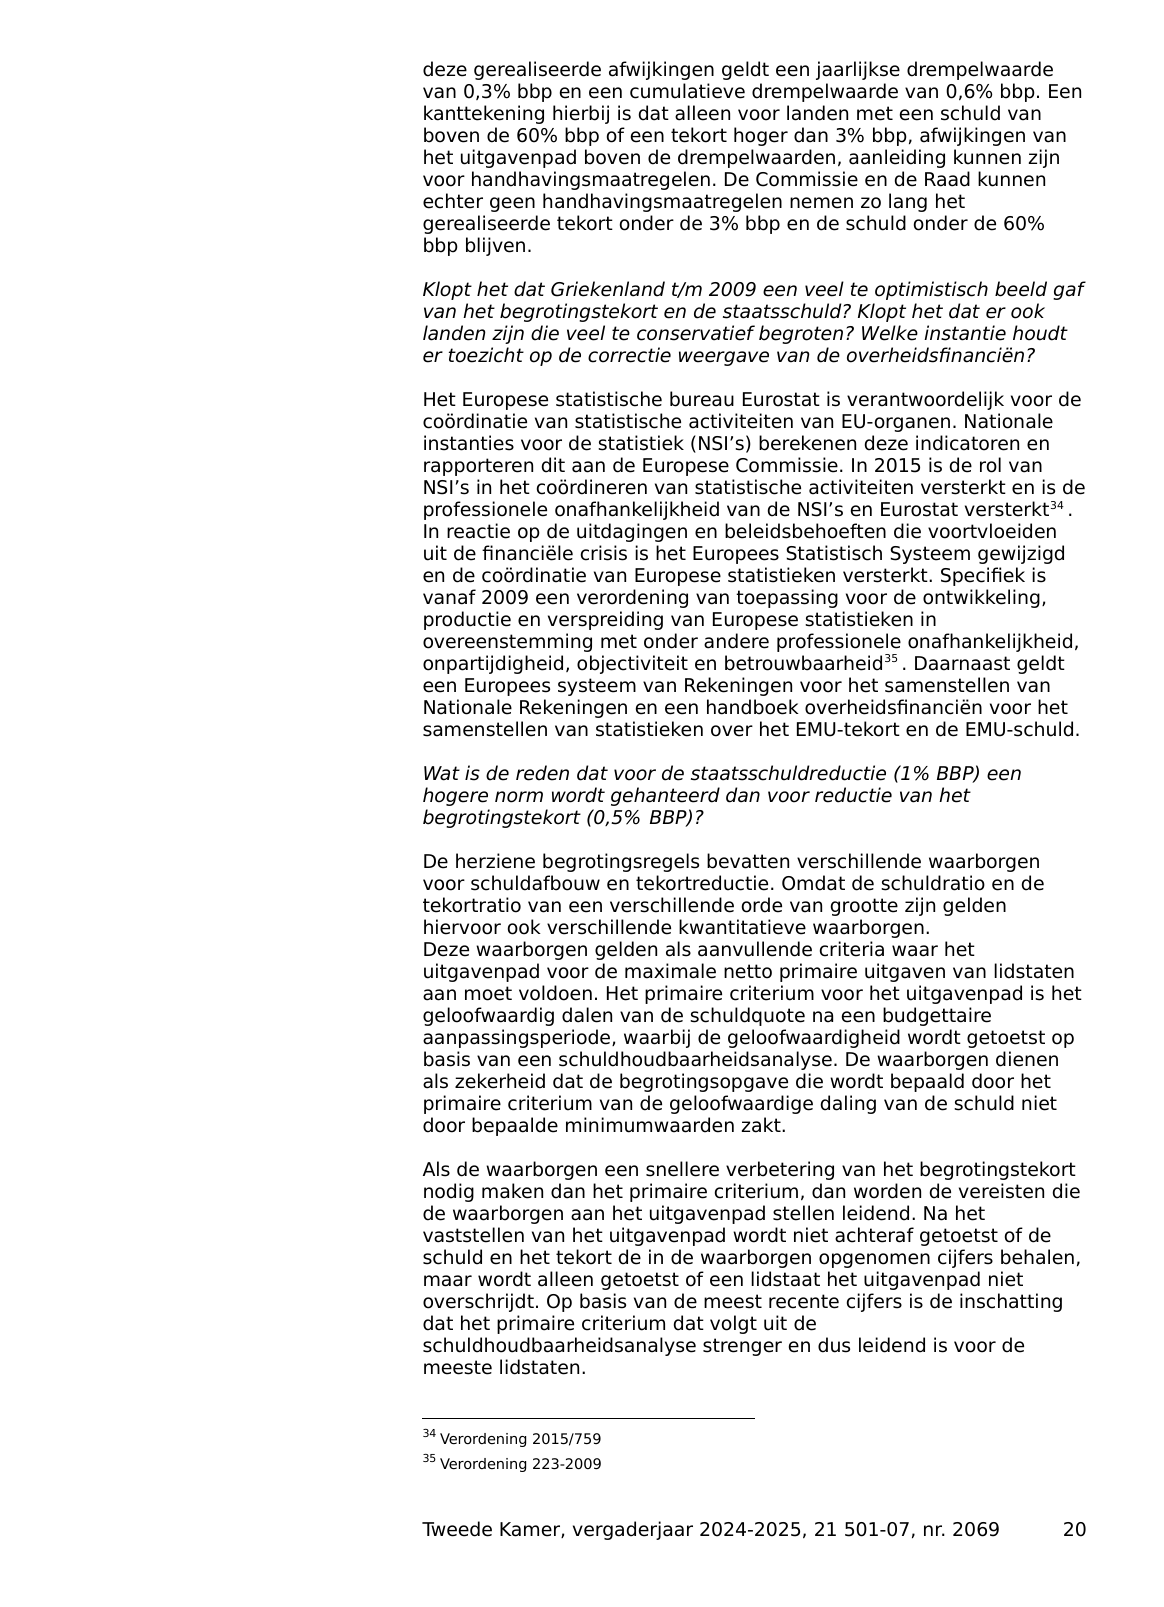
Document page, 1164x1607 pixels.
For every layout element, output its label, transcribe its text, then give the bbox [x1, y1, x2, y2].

text Als de waarborgen een snellere verbetering van het begrotingstekort nodig maken dan het primaire criterium, dan worden de vereisten die de waarborgen aan het uitgavenpad stellen leidend. Na het vaststellen van het uitgavenpad wordt niet achteraf getoetst of de schuld en het tekort de in de waarborgen opgenomen cijfers behalen, maar wordt alleen getoetst of een lidstaat het uitgavenpad niet overschrijdt. Op basis van de meest recente cijfers is de inschatting dat het primaire criterium dat volgt uit de schuldhoudbaarheidsanalyse strenger en dus leidend is voor de meeste lidstaten. [422, 1159, 1087, 1379]
text Verordening 2015/759 [422, 1427, 1087, 1449]
text Verordening 223-2009 [422, 1452, 1087, 1474]
text Deze waarborgen gelden als aanvullende criteria waar het uitgavenpad voor de maximale netto primaire uitgaven van lidstaten aan moet voldoen. Het primaire criterium voor het uitgavenpad is het geloofwaardig dalen van de schuldquote na een budgettaire aanpassingsperiode, waarbij de geloofwaardigheid wordt getoetst op basis van een schuldhoudbaarheidsanalyse. De waarborgen dienen als zekerheid dat de begrotingsopgave die wordt bepaald door het primaire criterium van de geloofwaardige daling van de schuld niet door bepaalde minimumwaarden zakt. [422, 939, 1087, 1137]
text Wat is de reden dat voor de staatsschuldreductie (1% BBP) een hogere norm wordt gehanteerd dan voor reductie van het begrotingstekort (0,5% BBP)? [422, 763, 1087, 829]
text Het Europese statistische bureau Eurostat is verantwoordelijk voor de coördinatie van statistische activiteiten van EU-organen. Nationale instanties voor de statistiek (NSI’s) berekenen deze indicatoren en rapporteren dit aan de Europese Commissie. In 2015 is de rol van NSI’s in het coördineren van statistische activiteiten versterkt en is de professionele onafhankelijkheid van de NSI’s en Eurostat versterkt. In reactie op de uitdagingen en beleidsbehoeften die voortvloeiden uit de financiële crisis is het Europees Statistisch Systeem gewijzigd en de coördinatie van Europese statistieken versterkt. Specifiek is vanaf 2009 een verordening van toepassing voor de ontwikkeling, productie en verspreiding van Europese statistieken in overeenstemming met onder andere professionele onafhankelijkheid, onpartijdigheid, objectiviteit en betrouwbaarheid. Daarnaast geldt een Europees systeem van Rekeningen voor het samenstellen van Nationale Rekeningen en een handboek overheidsfinanciën voor het samenstellen van statistieken over het EMU-tekort en de EMU-schuld. [422, 389, 1087, 741]
text De herziene begrotingsregels bevatten verschillende waarborgen voor schuldafbouw en tekortreductie. Omdat de schuldratio en de tekortratio van een verschillende orde van grootte zijn gelden hiervoor ook verschillende kwantitatieve waarborgen. [422, 851, 1087, 939]
text Klopt het dat Griekenland t/m 2009 een veel te optimistisch beeld gaf van het begrotingstekort en de staatsschuld? Klopt het dat er ook landen zijn die veel te conservatief begroten? Welke instantie houdt er toezicht op de correctie weergave van de overheidsfinanciën? [422, 279, 1087, 367]
text deze gerealiseerde afwijkingen geldt een jaarlijkse drempelwaarde van 0,3% bbp en een cumulatieve drempelwaarde van 0,6% bbp. Een kanttekening hierbij is dat alleen voor landen met een schuld van boven de 60% bbp of een tekort hoger dan 3% bbp, afwijkingen van het uitgavenpad boven de drempelwaarden, aanleiding kunnen zijn voor handhavingsmaatregelen. De Commissie en de Raad kunnen echter geen handhavingsmaatregelen nemen zo lang het gerealiseerde tekort onder de 3% bbp en de schuld onder de 60% bbp blijven. [422, 59, 1087, 257]
